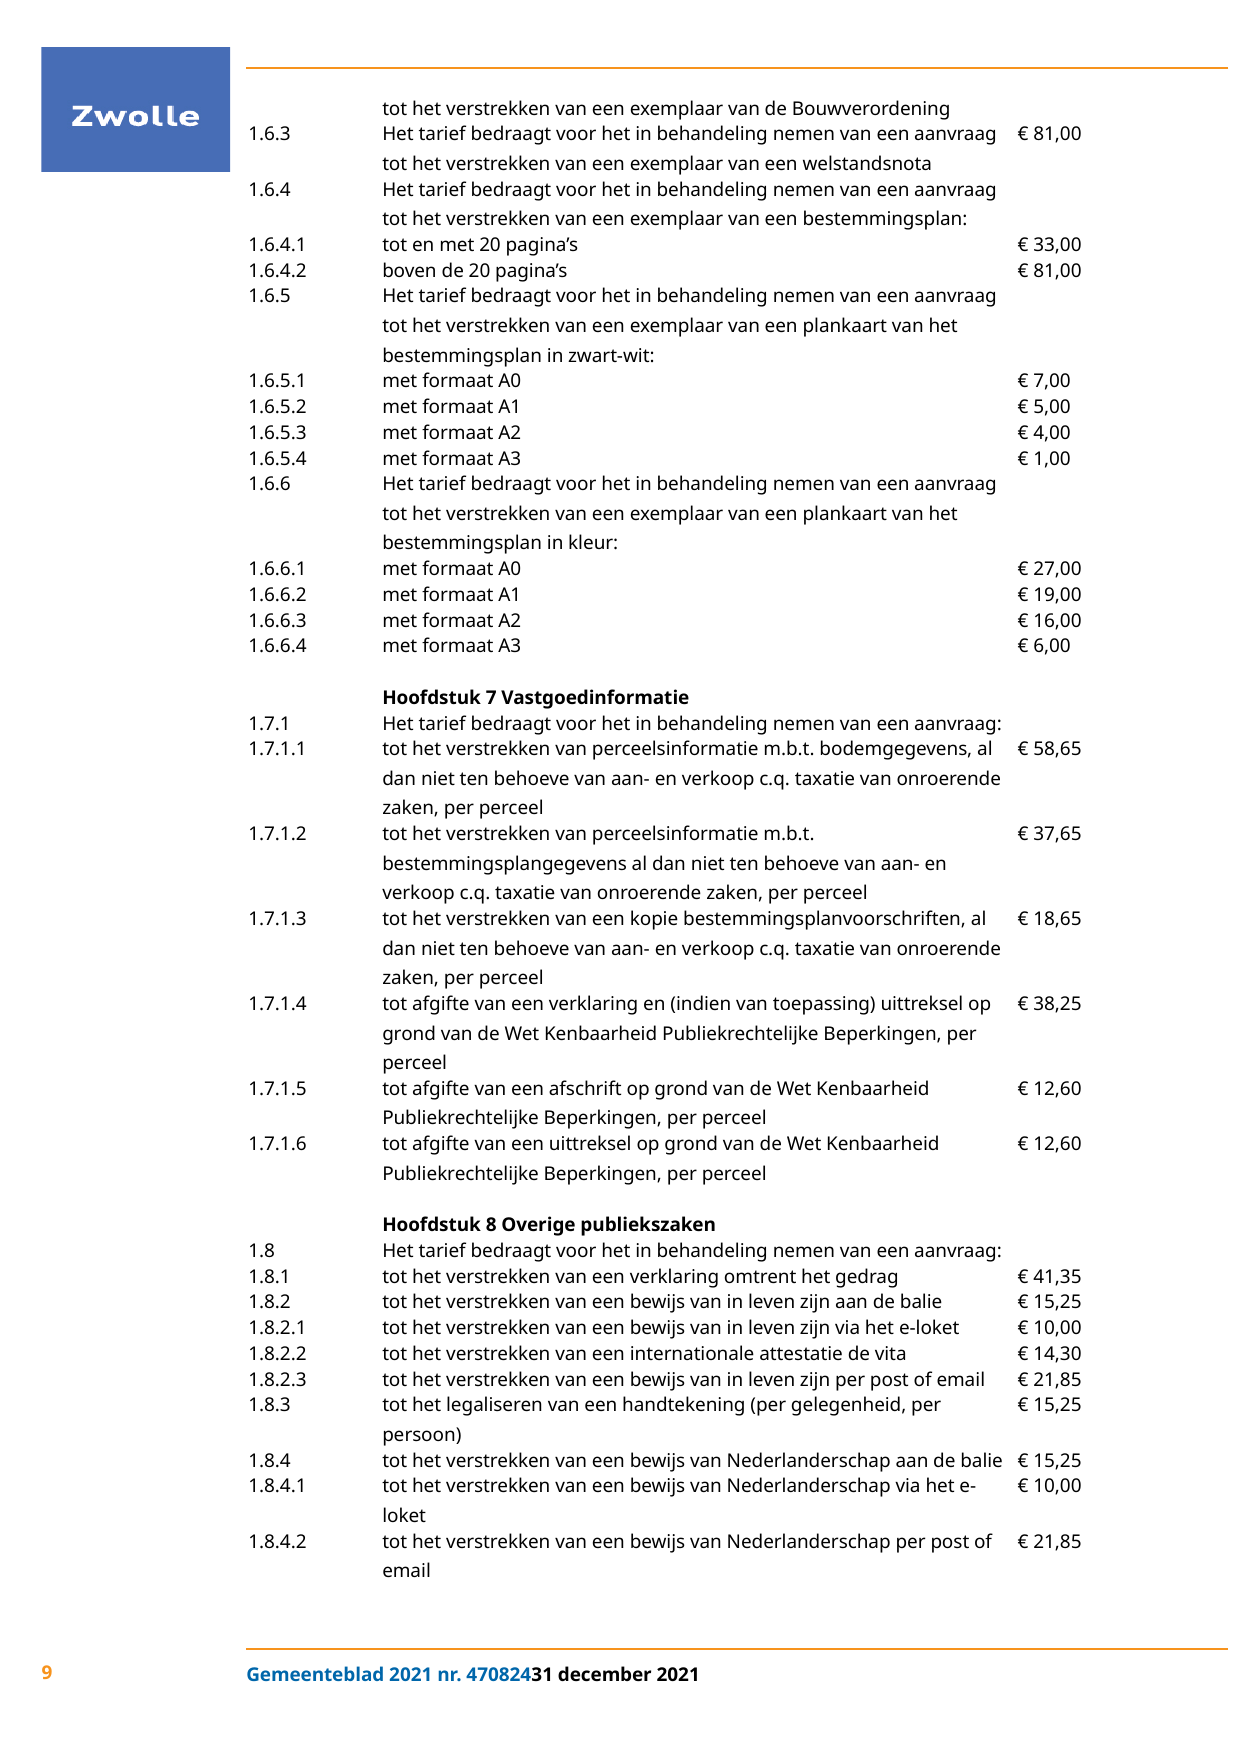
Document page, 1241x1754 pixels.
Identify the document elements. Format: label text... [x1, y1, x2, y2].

table_cell € 15,25 [1018, 1289, 1152, 1314]
table_cell [248, 95, 382, 121]
table_cell € 5,00 [1018, 393, 1152, 419]
table_cell 1.6.5.1 [248, 368, 382, 393]
table_cell 1.6.5.2 [248, 393, 382, 419]
table_cell 1.6.4 [248, 176, 382, 231]
table_cell 1.6.6.1 [248, 555, 382, 581]
table_cell [1018, 1583, 1152, 1609]
table_cell 1.6.5.4 [248, 445, 382, 470]
table_cell € 6,00 [1018, 633, 1152, 658]
table_cell Hoofdstuk 8 Overige publiekszaken [382, 1211, 1017, 1237]
table_cell tot het verstrekken van een verklaring omtrent het gedrag [382, 1263, 1017, 1288]
table_cell met formaat A1 [382, 393, 1017, 419]
table_cell tot het verstrekken van een bewijs van in leven zijn per post of email [382, 1366, 1017, 1391]
table_cell 1.8.2.3 [248, 1366, 382, 1391]
table_cell tot het verstrekken van een exemplaar van de Bouwverordening [382, 95, 1017, 121]
table_cell 1.7.1 [248, 710, 382, 735]
table_cell 1.8 [248, 1237, 382, 1263]
table_cell 1.8.4.2 [248, 1528, 382, 1583]
table_cell tot afgifte van een afschrift op grond van de Wet Kenbaarheid Publiekrechtelijke Beperkingen, per perceel [382, 1075, 1017, 1130]
table_cell € 33,00 [1018, 231, 1152, 257]
table_cell € 7,00 [1018, 368, 1152, 393]
table_cell [248, 658, 382, 684]
table_cell [1018, 176, 1152, 231]
table_cell tot afgifte van een uittreksel op grond van de Wet Kenbaarheid Publiekrechtelijke Beperkingen, per perceel [382, 1130, 1017, 1186]
table_cell met formaat A2 [382, 419, 1017, 445]
table_cell € 38,25 [1018, 990, 1152, 1075]
table_cell [1018, 95, 1152, 121]
table_cell Het tarief bedraagt voor het in behandeling nemen van een aanvraag tot het verstrekken van een exemplaar van een plankaart van het bestemmingsplan in kleur: [382, 470, 1017, 555]
picture [41, 47, 231, 172]
table_cell tot het verstrekken van een bewijs van Nederlanderschap aan de balie [382, 1447, 1017, 1472]
table_cell € 81,00 [1018, 121, 1152, 176]
table_cell tot het verstrekken van perceelsinformatie m.b.t. bodemgegevens, al dan niet ten behoeve van aan- en verkoop c.q. taxatie van onroerende zaken, per perceel [382, 735, 1017, 820]
table_cell € 15,25 [1018, 1447, 1152, 1472]
table_cell met formaat A2 [382, 607, 1017, 632]
table_cell € 10,00 [1018, 1473, 1152, 1528]
table_cell 1.6.6.2 [248, 581, 382, 607]
table_cell 1.8.2.2 [248, 1340, 382, 1366]
table_cell Het tarief bedraagt voor het in behandeling nemen van een aanvraag: [382, 710, 1017, 735]
table_cell 1.6.6.3 [248, 607, 382, 632]
table_cell Het tarief bedraagt voor het in behandeling nemen van een aanvraag tot het verstrekken van een exemplaar van een welstandsnota [382, 121, 1017, 176]
table_cell [248, 1211, 382, 1237]
table_cell Het tarief bedraagt voor het in behandeling nemen van een aanvraag tot het verstrekken van een exemplaar van een bestemmingsplan: [382, 176, 1017, 231]
table_cell [1018, 470, 1152, 555]
table_cell tot het verstrekken van een bewijs van in leven zijn via het e-loket [382, 1314, 1017, 1340]
table_cell 1.7.1.4 [248, 990, 382, 1075]
table_cell met formaat A0 [382, 368, 1017, 393]
table_cell € 1,00 [1018, 445, 1152, 470]
table_cell 1.8.4 [248, 1447, 382, 1472]
table_cell 1.7.1.5 [248, 1075, 382, 1130]
table_cell € 19,00 [1018, 581, 1152, 607]
table_cell Het tarief bedraagt voor het in behandeling nemen van een aanvraag: [382, 1237, 1017, 1263]
table_cell € 15,25 [1018, 1391, 1152, 1447]
table_cell tot het verstrekken van een bewijs van Nederlanderschap via het e-loket [382, 1473, 1017, 1528]
table_cell Hoofdstuk 7 Vastgoedinformatie [382, 684, 1017, 710]
table_cell € 10,00 [1018, 1314, 1152, 1340]
table_cell € 16,00 [1018, 607, 1152, 632]
table_cell 1.8.1 [248, 1263, 382, 1288]
table_cell tot en met 20 pagina’s [382, 231, 1017, 257]
table_cell € 18,65 [1018, 905, 1152, 990]
table_cell [382, 1186, 1017, 1211]
table_cell [248, 1186, 382, 1211]
table_cell € 41,35 [1018, 1263, 1152, 1288]
table_cell € 12,60 [1018, 1130, 1152, 1186]
table_cell 1.6.5 [248, 283, 382, 367]
table_cell met formaat A1 [382, 581, 1017, 607]
table_cell € 21,85 [1018, 1366, 1152, 1391]
table_cell met formaat A3 [382, 633, 1017, 658]
table_cell met formaat A0 [382, 555, 1017, 581]
table_cell [1018, 1211, 1152, 1237]
table_cell [248, 1583, 382, 1609]
table_cell [1018, 1186, 1152, 1211]
table_cell 1.8.4.1 [248, 1473, 382, 1528]
table_cell € 27,00 [1018, 555, 1152, 581]
table_cell boven de 20 pagina’s [382, 257, 1017, 283]
table_cell 1.8.3 [248, 1391, 382, 1447]
table_cell 1.6.4.2 [248, 257, 382, 283]
table_cell 1.8.2 [248, 1289, 382, 1314]
table_cell [1018, 1237, 1152, 1263]
table_cell tot het verstrekken van een internationale attestatie de vita [382, 1340, 1017, 1366]
table_cell 1.6.4.1 [248, 231, 382, 257]
table_cell tot het verstrekken van een bewijs van Nederlanderschap per post of email [382, 1528, 1017, 1583]
table_cell € 14,30 [1018, 1340, 1152, 1366]
table_cell 1.6.5.3 [248, 419, 382, 445]
table_cell € 4,00 [1018, 419, 1152, 445]
table_cell 1.7.1.2 [248, 820, 382, 905]
table_cell 1.7.1.1 [248, 735, 382, 820]
table_cell € 58,65 [1018, 735, 1152, 820]
table_cell [1018, 283, 1152, 367]
table_cell € 21,85 [1018, 1528, 1152, 1583]
table_cell € 37,65 [1018, 820, 1152, 905]
table_cell [382, 1583, 1017, 1609]
table_cell tot het verstrekken van een bewijs van in leven zijn aan de balie [382, 1289, 1017, 1314]
table_cell tot het legaliseren van een handtekening (per gelegenheid, per persoon) [382, 1391, 1017, 1447]
table_cell Het tarief bedraagt voor het in behandeling nemen van een aanvraag tot het verstrekken van een exemplaar van een plankaart van het bestemmingsplan in zwart-wit: [382, 283, 1017, 367]
table_cell [248, 684, 382, 710]
table_cell met formaat A3 [382, 445, 1017, 470]
table_cell tot het verstrekken van perceelsinformatie m.b.t. bestemmingsplangegevens al dan niet ten behoeve van aan- en verkoop c.q. taxatie van onroerende zaken, per perceel [382, 820, 1017, 905]
table_cell 1.7.1.6 [248, 1130, 382, 1186]
table_cell 1.8.2.1 [248, 1314, 382, 1340]
table_cell tot afgifte van een verklaring en (indien van toepassing) uittreksel op grond van de Wet Kenbaarheid Publiekrechtelijke Beperkingen, per perceel [382, 990, 1017, 1075]
table_cell 1.6.6.4 [248, 633, 382, 658]
table_cell 1.6.6 [248, 470, 382, 555]
table_cell [1018, 658, 1152, 684]
table_cell [382, 658, 1017, 684]
table_cell € 12,60 [1018, 1075, 1152, 1130]
table_cell tot het verstrekken van een kopie bestemmingsplanvoorschriften, al dan niet ten behoeve van aan- en verkoop c.q. taxatie van onroerende zaken, per perceel [382, 905, 1017, 990]
table_cell 1.7.1.3 [248, 905, 382, 990]
table_cell € 81,00 [1018, 257, 1152, 283]
table_cell [1018, 684, 1152, 710]
table_cell [1018, 710, 1152, 735]
table_cell 1.6.3 [248, 121, 382, 176]
